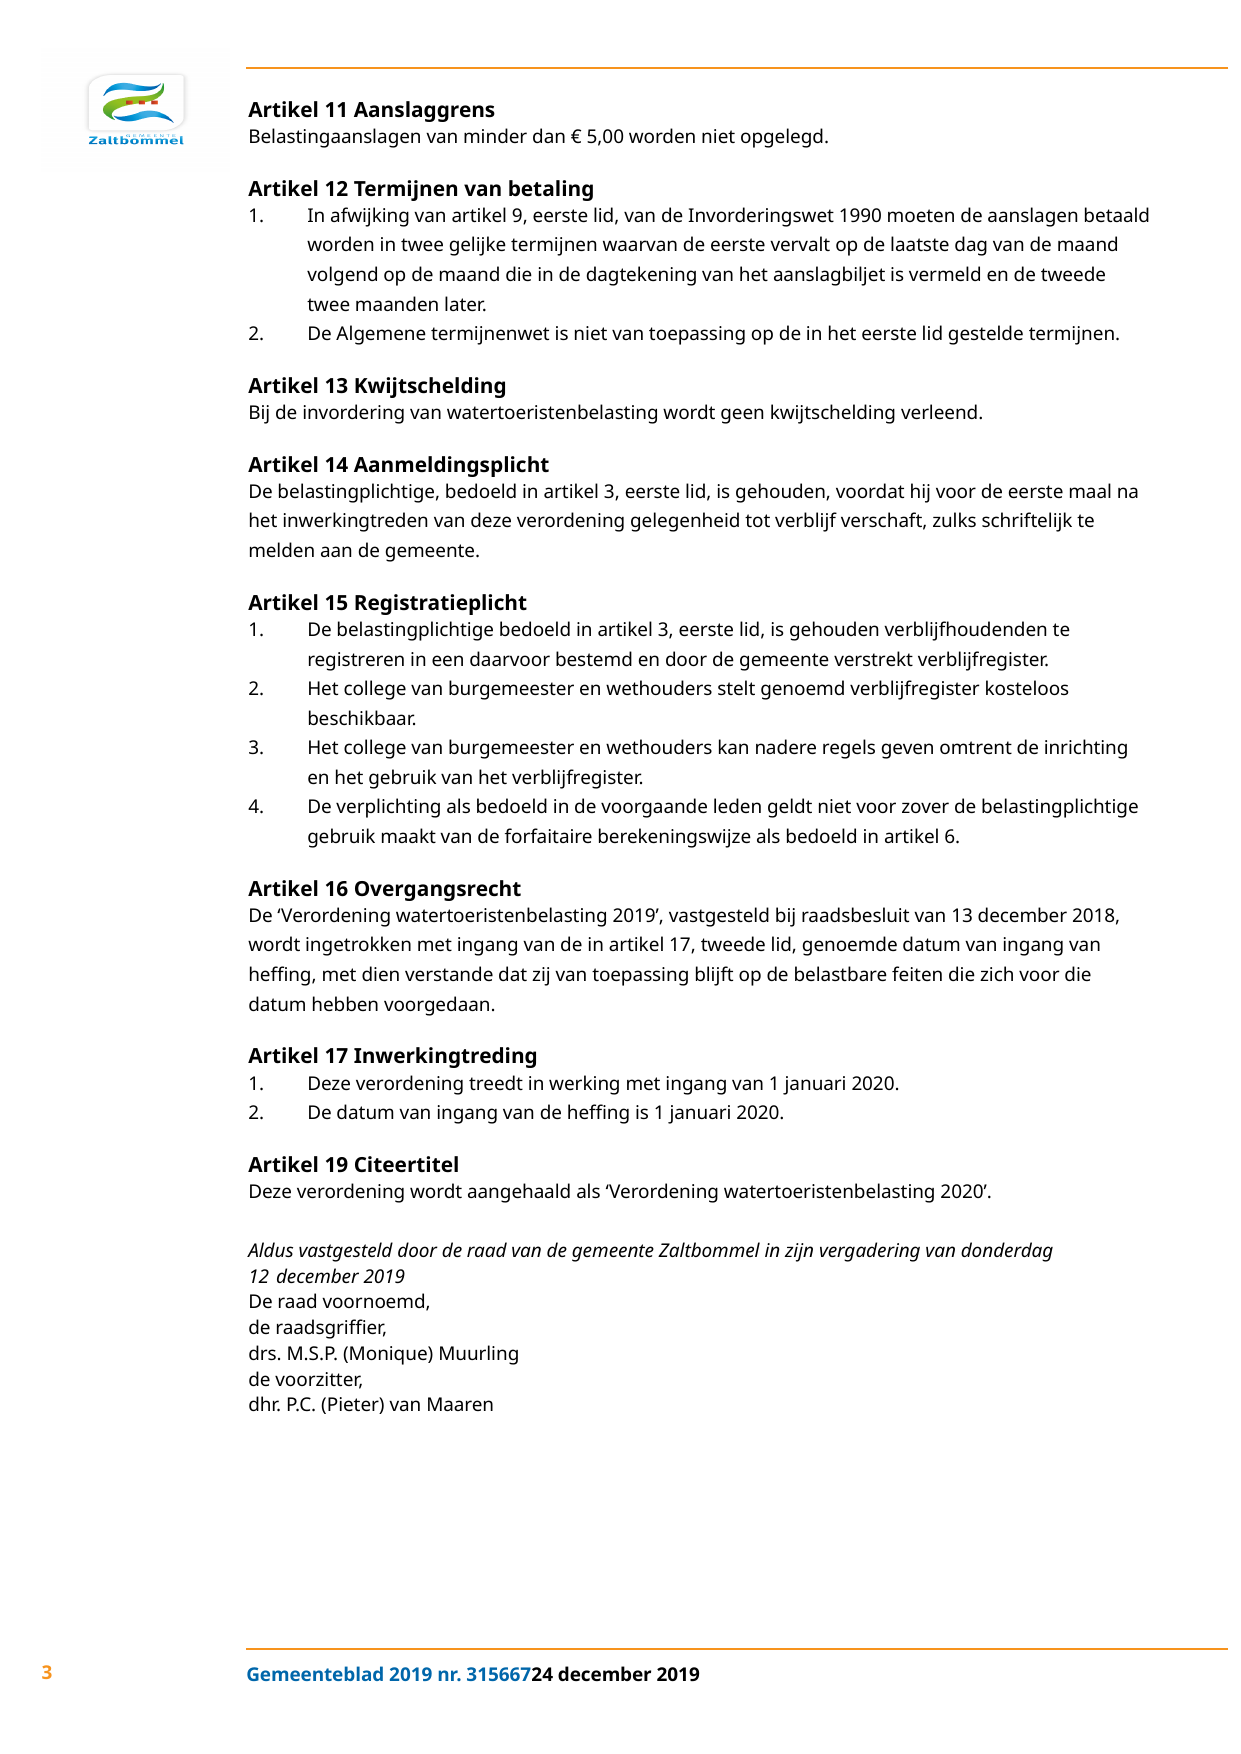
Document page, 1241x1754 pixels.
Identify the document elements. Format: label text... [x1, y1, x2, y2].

text De raad voornoemd, [248, 1289, 1152, 1314]
list Het college van burgemeester en wethouders kan nadere regels geven omtrent de inrichting en het gebruik van het verblijfregister. [248, 734, 1152, 790]
text Artikel 16 Overgangsrecht [248, 874, 1152, 902]
list De datum van ingang van de heffing is 1 januari 2020. [248, 1099, 1152, 1125]
text de raadsgriffier, [248, 1314, 1152, 1340]
text Artikel 13 Kwijtschelding [248, 371, 1152, 399]
text Artikel 11 Aanslaggrens [248, 95, 1152, 123]
text Aldus vastgesteld door de raad van de gemeente Zaltbommel in zijn vergadering van donderdag 12 december 2019 [248, 1237, 1152, 1289]
list De verplichting als bedoeld in de voorgaande leden geldt niet voor zover de belastingplichtige gebruik maakt van de forfaitaire berekeningswijze als bedoeld in artikel 6. [248, 794, 1152, 849]
text Artikel 14 Aanmeldingsplicht [248, 450, 1152, 478]
text Deze verordening wordt aangehaald als ‘Verordening watertoeristenbelasting 2020’. [248, 1178, 1152, 1204]
list Het college van burgemeester en wethouders stelt genoemd verblijfregister kosteloos beschikbaar. [248, 675, 1152, 731]
text drs. M.S.P. (Monique) Muurling [248, 1340, 1152, 1366]
text dhr. P.C. (Pieter) van Maaren [248, 1392, 1152, 1417]
text Bij de invordering van watertoeristenbelasting wordt geen kwijtschelding verleend. [248, 399, 1152, 425]
text Artikel 17 Inwerkingtreding [248, 1041, 1152, 1070]
text De ‘Verordening watertoeristenbelasting 2019’, vastgesteld bij raadsbesluit van 13 december 2018, wordt ingetrokken met ingang van de in artikel 17, tweede lid, genoemde datum van ingang van heffing, met dien verstande dat zij van toepassing blijft op de belastbare feiten die zich voor die datum hebben voorgedaan. [248, 902, 1152, 1017]
text Belastingaanslagen van minder dan € 5,00 worden niet opgelegd. [248, 123, 1152, 149]
list In afwijking van artikel 9, eerste lid, van de Invorderingswet 1990 moeten de aanslagen betaald worden in twee gelijke termijnen waarvan de eerste vervalt op de laatste dag van de maand volgend op de maand die in de dagtekening van het aanslagbiljet is vermeld en de tweede twee maanden later. [248, 202, 1152, 317]
list De belastingplichtige bedoeld in artikel 3, eerste lid, is gehouden verblijfhoudenden te registreren in een daarvoor bestemd en door de gemeente verstrekt verblijfregister. [248, 616, 1152, 671]
text Artikel 12 Termijnen van betaling [248, 174, 1152, 202]
picture [41, 47, 231, 172]
list Deze verordening treedt in werking met ingang van 1 januari 2020. [248, 1070, 1152, 1095]
text De belastingplichtige, bedoeld in artikel 3, eerste lid, is gehouden, voordat hij voor de eerste maal na het inwerkingtreden van deze verordening gelegenheid tot verblijf verschaft, zulks schriftelijk te melden aan de gemeente. [248, 478, 1152, 563]
text de voorzitter, [248, 1366, 1152, 1392]
text Artikel 15 Registratieplicht [248, 588, 1152, 616]
list De Algemene termijnenwet is niet van toepassing op de in het eerste lid gestelde termijnen. [248, 320, 1152, 346]
text Artikel 19 Citeertitel [248, 1150, 1152, 1178]
